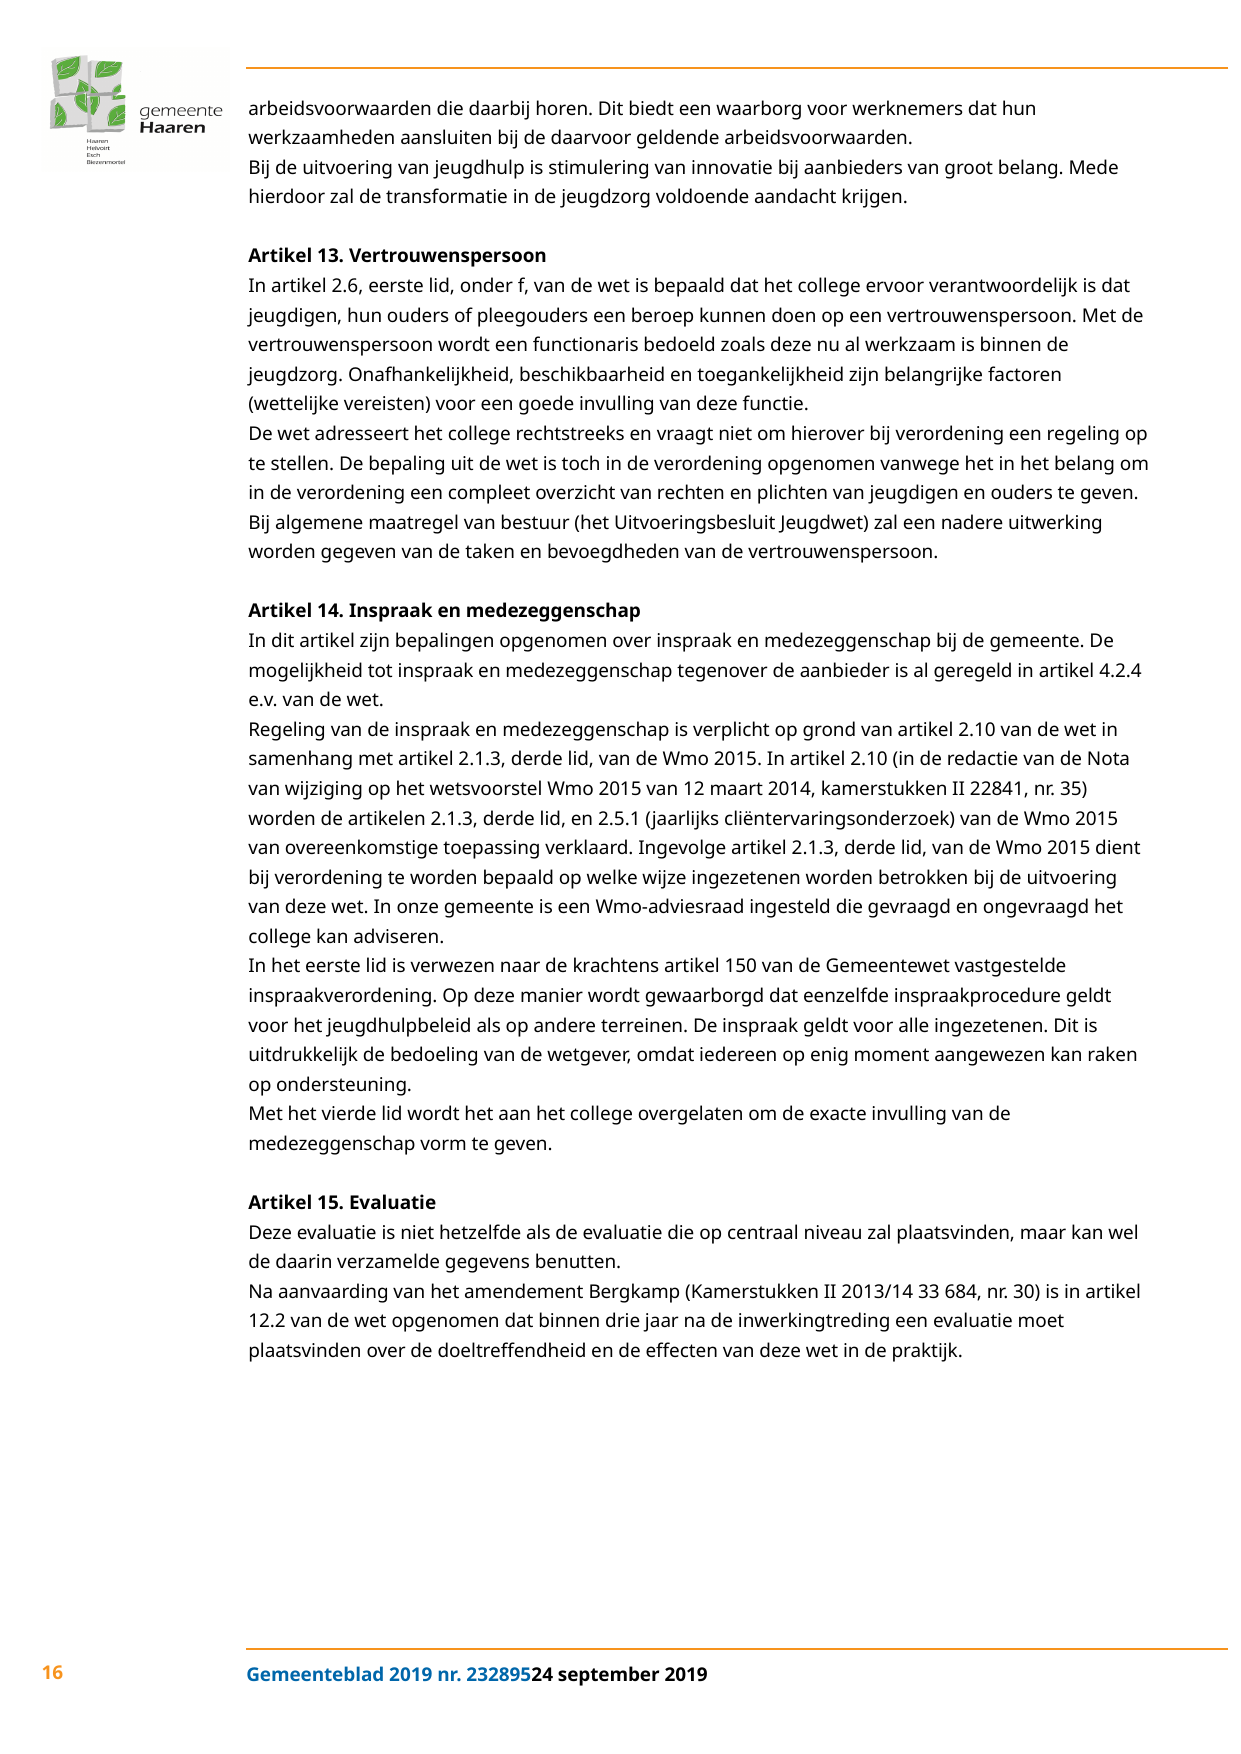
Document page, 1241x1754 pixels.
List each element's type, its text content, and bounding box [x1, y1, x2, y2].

text In artikel 2.6, eerste lid, onder f, van de wet is bepaald dat het college ervoor verantwoordelijk is dat jeugdigen, hun ouders of pleegouders een beroep kunnen doen op een vertrouwenspersoon. Met de vertrouwenspersoon wordt een functionaris bedoeld zoals deze nu al werkzaam is binnen de jeugdzorg. Onafhankelijkheid, beschikbaarheid en toegankelijkheid zijn belangrijke factoren (wettelijke vereisten) voor een goede invulling van deze functie. [248, 272, 1152, 416]
text Met het vierde lid wordt het aan het college overgelaten om de exacte invulling van de medezeggenschap vorm te geven. [248, 1101, 1152, 1156]
text Artikel 13. Vertrouwenspersoon [248, 243, 1152, 268]
text Artikel 14. Inspraak en medezeggenschap [248, 598, 1152, 623]
text arbeidsvoorwaarden die daarbij horen. Dit biedt een waarborg voor werknemers dat hun werkzaamheden aansluiten bij de daarvoor geldende arbeidsvoorwaarden. [248, 95, 1152, 150]
text Bij de uitvoering van jeugdhulp is stimulering van innovatie bij aanbieders van groot belang. Mede hierdoor zal de transformatie in de jeugdzorg voldoende aandacht krijgen. [248, 154, 1152, 209]
text In dit artikel zijn bepalingen opgenomen over inspraak en medezeggenschap bij de gemeente. De mogelijkheid tot inspraak en medezeggenschap tegenover de aanbieder is al geregeld in artikel 4.2.4 e.v. van de wet. [248, 627, 1152, 712]
text De wet adresseert het college rechtstreeks en vraagt niet om hierover bij verordening een regeling op te stellen. De bepaling uit de wet is toch in de verordening opgenomen vanwege het in het belang om in de verordening een compleet overzicht van rechten en plichten van jeugdigen en ouders te geven. Bij algemene maatregel van bestuur (het Uitvoeringsbesluit Jeugdwet) zal een nadere uitwerking worden gegeven van de taken en bevoegdheden van de vertrouwenspersoon. [248, 420, 1152, 564]
text Regeling van de inspraak en medezeggenschap is verplicht op grond van artikel 2.10 van de wet in samenhang met artikel 2.1.3, derde lid, van de Wmo 2015. In artikel 2.10 (in de redactie van de Nota van wijziging op het wetsvoorstel Wmo 2015 van 12 maart 2014, kamerstukken II 22841, nr. 35) worden de artikelen 2.1.3, derde lid, en 2.5.1 (jaarlijks cliëntervaringsonderzoek) van de Wmo 2015 van overeenkomstige toepassing verklaard. Ingevolge artikel 2.1.3, derde lid, van de Wmo 2015 dient bij verordening te worden bepaald op welke wijze ingezetenen worden betrokken bij de uitvoering van deze wet. In onze gemeente is een Wmo-adviesraad ingesteld die gevraagd en ongevraagd het college kan adviseren. [248, 716, 1152, 949]
text Na aanvaarding van het amendement Bergkamp (Kamerstukken II 2013/14 33 684, nr. 30) is in artikel 12.2 van de wet opgenomen dat binnen drie jaar na de inwerkingtreding een evaluatie moet plaatsvinden over de doeltreffendheid en de effecten van deze wet in de praktijk. [248, 1278, 1152, 1363]
text Deze evaluatie is niet hetzelfde als de evaluatie die op centraal niveau zal plaatsvinden, maar kan wel de daarin verzamelde gegevens benutten. [248, 1219, 1152, 1274]
text In het eerste lid is verwezen naar de krachtens artikel 150 van de Gemeentewet vastgestelde inspraakverordening. Op deze manier wordt gewaarborgd dat eenzelfde inspraakprocedure geldt voor het jeugdhulpbeleid als op andere terreinen. De inspraak geldt voor alle ingezetenen. Dit is uitdrukkelijk de bedoeling van de wetgever, omdat iedereen op enig moment aangewezen kan raken op ondersteuning. [248, 953, 1152, 1097]
picture [41, 47, 231, 172]
text Artikel 15. Evaluatie [248, 1189, 1152, 1215]
